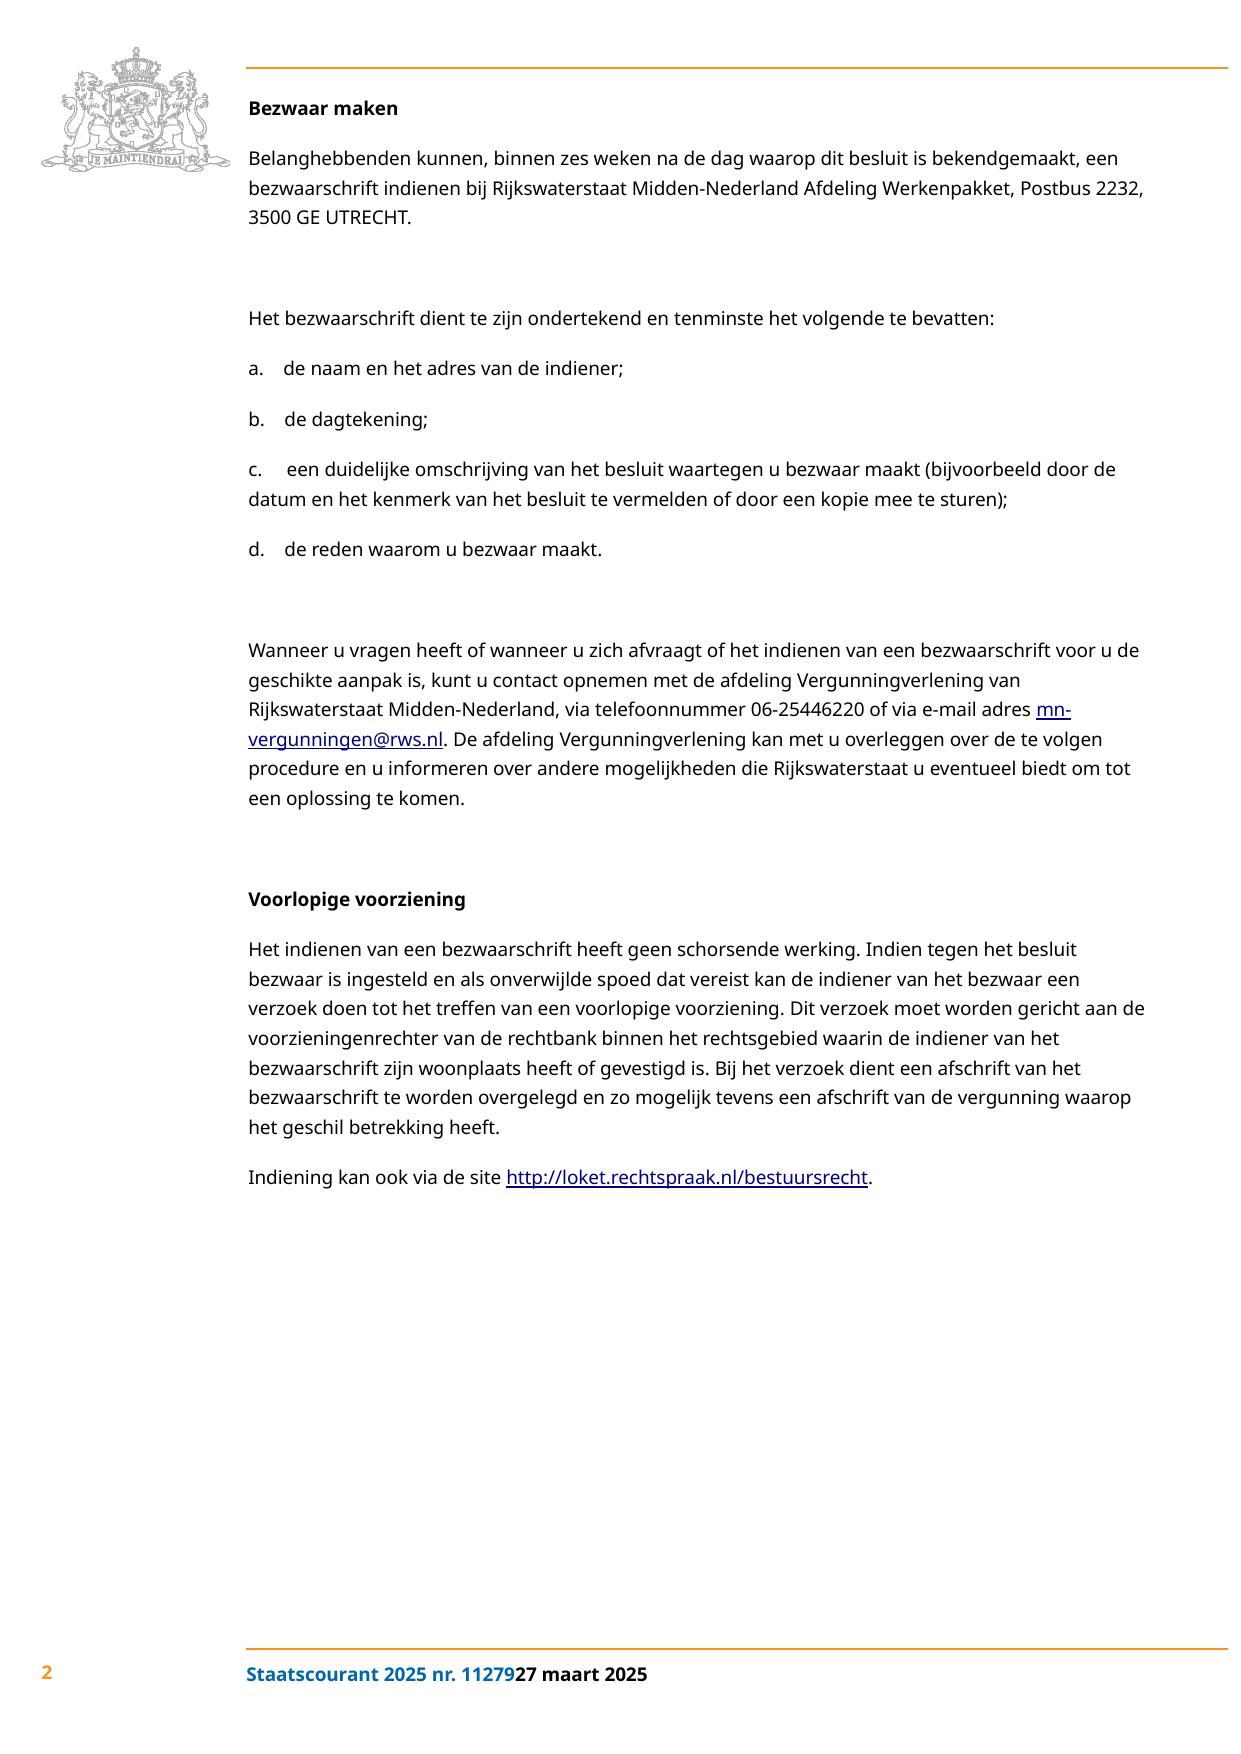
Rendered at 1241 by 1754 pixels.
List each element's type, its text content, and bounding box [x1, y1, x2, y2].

text Voorlopige voorziening [248, 886, 1152, 912]
text Het indienen van een bezwaarschrift heeft geen schorsende werking. Indien tegen het besluit bezwaar is ingesteld en als onverwijlde spoed dat vereist kan de indiener van het bezwaar een verzoek doen tot het treffen van een voorlopige voorziening. Dit verzoek moet worden gericht aan de voorzieningenrechter van de rechtbank binnen het rechtsgebied waarin de indiener van het bezwaarschrift zijn woonplaats heeft of gevestigd is. Bij het verzoek dient een afschrift van het bezwaarschrift te worden overgelegd en zo mogelijk tevens een afschrift van de vergunning waarop het geschil betrekking heeft. [248, 936, 1152, 1140]
picture [41, 47, 231, 172]
text Belanghebbenden kunnen, binnen zes weken na de dag waarop dit besluit is bekendgemaakt, een bezwaarschrift indienen bij Rijkswaterstaat Midden-Nederland Afdeling Werkenpakket, Postbus 2232, 3500 GE UTRECHT. [248, 145, 1152, 230]
text Bezwaar maken [248, 95, 1152, 121]
text a. de naam en het adres van de indiener; [248, 356, 1152, 381]
text Indiening kan ook via de site http://loket.rechtspraak.nl/bestuursrecht. [248, 1164, 1152, 1190]
text Het bezwaarschrift dient te zijn ondertekend en tenminste het volgende te bevatten: [248, 305, 1152, 331]
text c. een duidelijke omschrijving van het besluit waartegen u bezwaar maakt (bijvoorbeeld door de datum en het kenmerk van het besluit te vermelden of door een kopie mee te sturen); [248, 456, 1152, 512]
text d. de reden waarom u bezwaar maakt. [248, 536, 1152, 562]
text Wanneer u vragen heeft of wanneer u zich afvraagt of het indienen van een bezwaarschrift voor u de geschikte aanpak is, kunt u contact opnemen met de afdeling Vergunningverlening van Rijkswaterstaat Midden-Nederland, via telefoonnummer 06-25446220 of via e-mail adres mn-vergunningen@rws.nl. De afdeling Vergunningverlening kan met u overleggen over de te volgen procedure en u informeren over andere mogelijkheden die Rijkswaterstaat u eventueel biedt om tot een oplossing te komen. [248, 637, 1152, 811]
text b. de dagtekening; [248, 406, 1152, 432]
